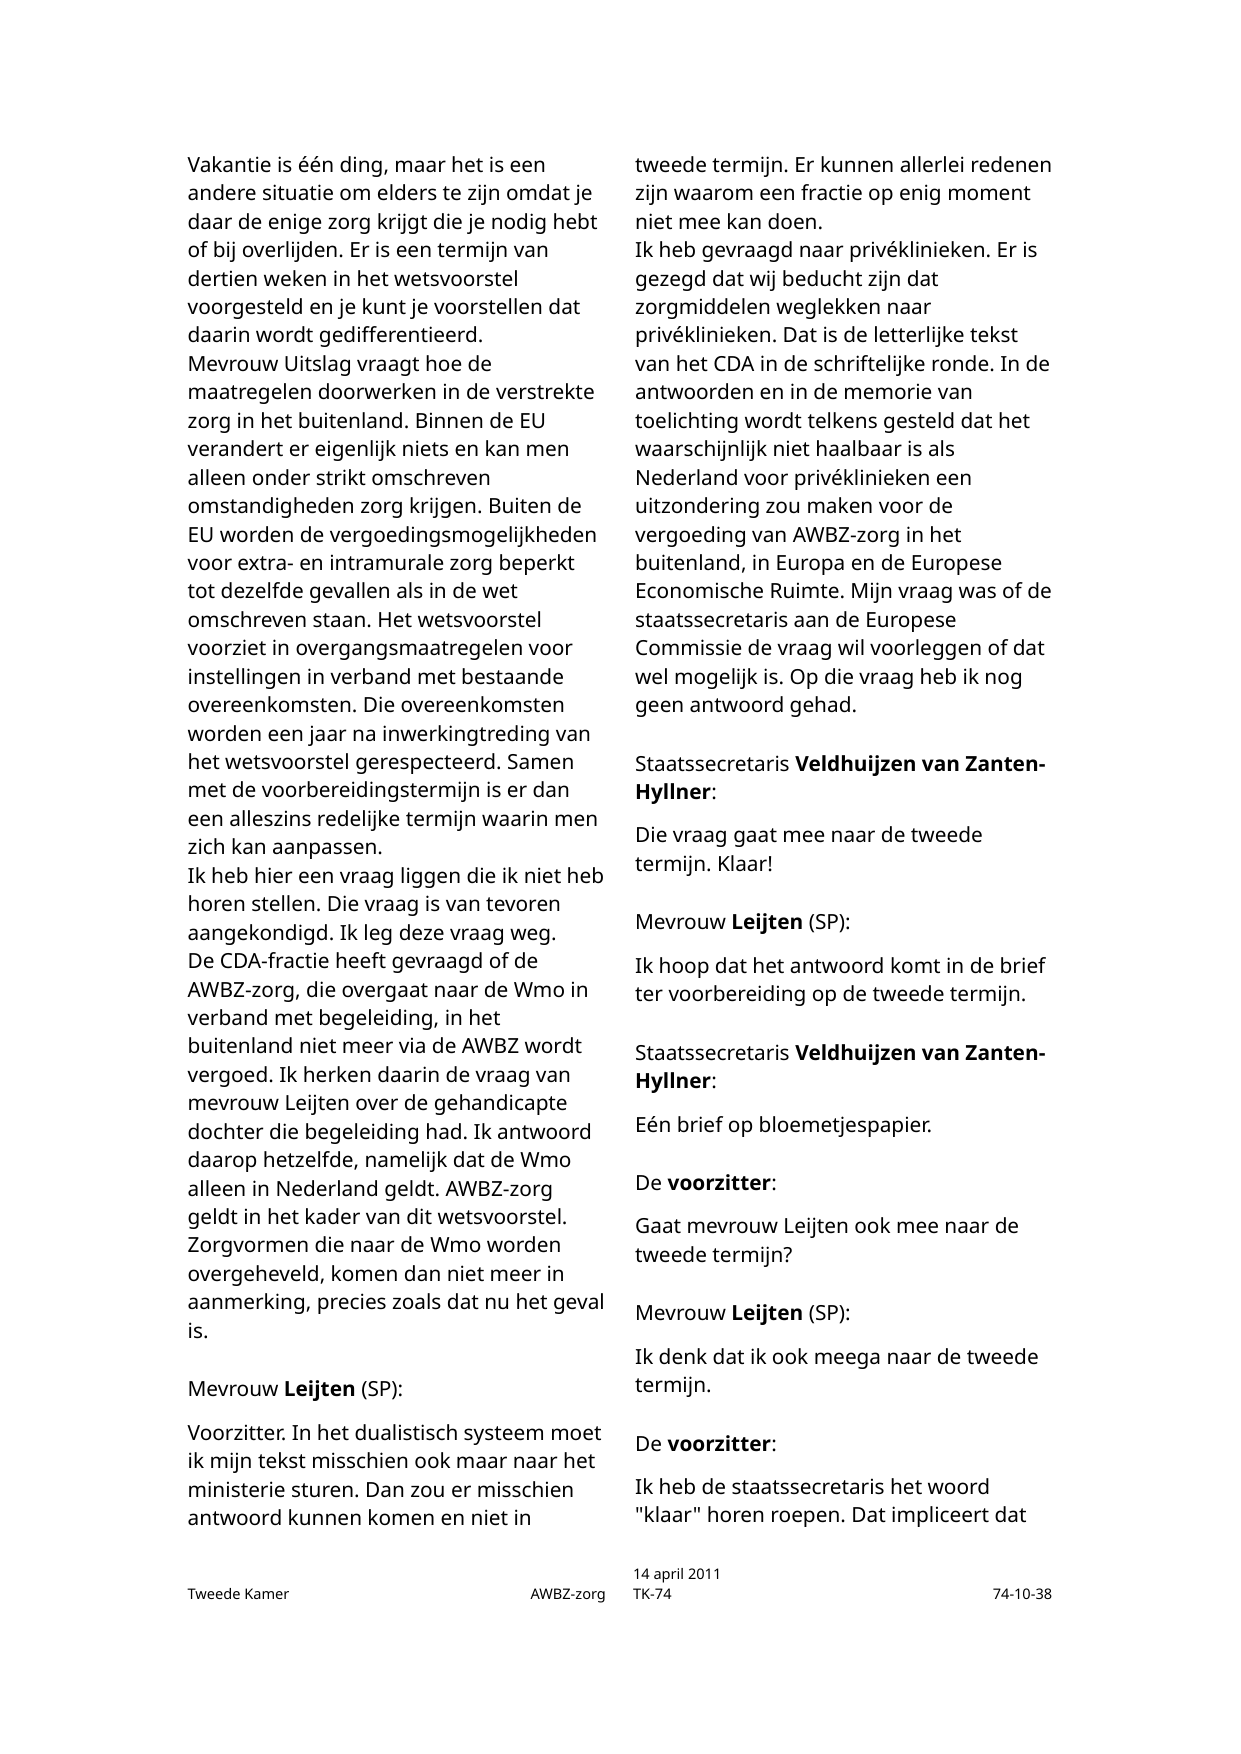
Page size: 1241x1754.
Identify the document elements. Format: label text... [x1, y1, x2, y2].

text Ik heb de staatssecretaris het woord "klaar" horen roepen. Dat impliceert dat [635, 1472, 1053, 1529]
text Ik hoop dat het antwoord komt in de brief ter voorbereiding op de tweede termijn. [635, 951, 1053, 1008]
text De CDA-fractie heeft gevraagd of de AWBZ-zorg, die overgaat naar de Wmo in verband met begeleiding, in het buitenland niet meer via de AWBZ wordt vergoed. Ik herken daarin de vraag van mevrouw Leijten over de gehandicapte dochter die begeleiding had. Ik antwoord daarop hetzelfde, namelijk dat de Wmo alleen in Nederland geldt. AWBZ-zorg geldt in het kader van dit wetsvoorstel. Zorgvormen die naar de Wmo worden overgeheveld, komen dan niet meer in aanmerking, precies zoals dat nu het geval is. [187, 946, 605, 1344]
text Staatssecretaris Veldhuijzen van Zanten-Hyllner: [635, 749, 1053, 806]
text De voorzitter: [635, 1429, 1053, 1457]
text Ik heb gevraagd naar privéklinieken. Er is gezegd dat wij beducht zijn dat zorgmiddelen weglekken naar privéklinieken. Dat is de letterlijke tekst van het CDA in de schriftelijke ronde. In de antwoorden en in de memorie van toelichting wordt telkens gesteld dat het waarschijnlijk niet haalbaar is als Nederland voor privéklinieken een uitzondering zou maken voor de vergoeding van AWBZ-zorg in het buitenland, in Europa en de Europese Economische Ruimte. Mijn vraag was of de staatssecretaris aan de Europese Commissie de vraag wil voorleggen of dat wel mogelijk is. Op die vraag heb ik nog geen antwoord gehad. [635, 235, 1053, 719]
text Gaat mevrouw Leijten ook mee naar de tweede termijn? [635, 1212, 1053, 1268]
text Ik denk dat ik ook meega naar de tweede termijn. [635, 1342, 1053, 1399]
text De voorzitter: [635, 1168, 1053, 1197]
text Ik heb hier een vraag liggen die ik niet heb horen stellen. Die vraag is van tevoren aangekondigd. Ik leg deze vraag weg. [187, 861, 605, 946]
text Voorzitter. In het dualistisch systeem moet ik mijn tekst misschien ook maar naar het ministerie sturen. Dan zou er misschien antwoord kunnen komen en niet in [187, 1418, 605, 1532]
text Mevrouw Leijten (SP): [635, 907, 1053, 936]
text Eén brief op bloemetjespapier. [635, 1110, 1053, 1138]
text Mevrouw Leijten (SP): [635, 1298, 1053, 1327]
text Die vraag gaat mee naar de tweede termijn. Klaar! [635, 821, 1053, 877]
text Staatssecretaris Veldhuijzen van Zanten-Hyllner: [635, 1038, 1053, 1095]
text Mevrouw Uitslag vraagt hoe de maatregelen doorwerken in de verstrekte zorg in het buitenland. Binnen de EU verandert er eigenlijk niets en kan men alleen onder strikt omschreven omstandigheden zorg krijgen. Buiten de EU worden de vergoedingsmogelijkheden voor extra- en intramurale zorg beperkt tot dezelfde gevallen als in de wet omschreven staan. Het wetsvoorstel voorziet in overgangsmaatregelen voor instellingen in verband met bestaande overeenkomsten. Die overeenkomsten worden een jaar na inwerkingtreding van het wetsvoorstel gerespecteerd. Samen met de voorbereidingstermijn is er dan een alleszins redelijke termijn waarin men zich kan aanpassen. [187, 349, 605, 861]
text Vakantie is één ding, maar het is een andere situatie om elders te zijn omdat je daar de enige zorg krijgt die je nodig hebt of bij overlijden. Er is een termijn van dertien weken in het wetsvoorstel voorgesteld en je kunt je voorstellen dat daarin wordt gedifferentieerd. [187, 150, 605, 349]
text Mevrouw Leijten (SP): [187, 1374, 605, 1403]
text tweede termijn. Er kunnen allerlei redenen zijn waarom een fractie op enig moment niet mee kan doen. [635, 150, 1053, 235]
